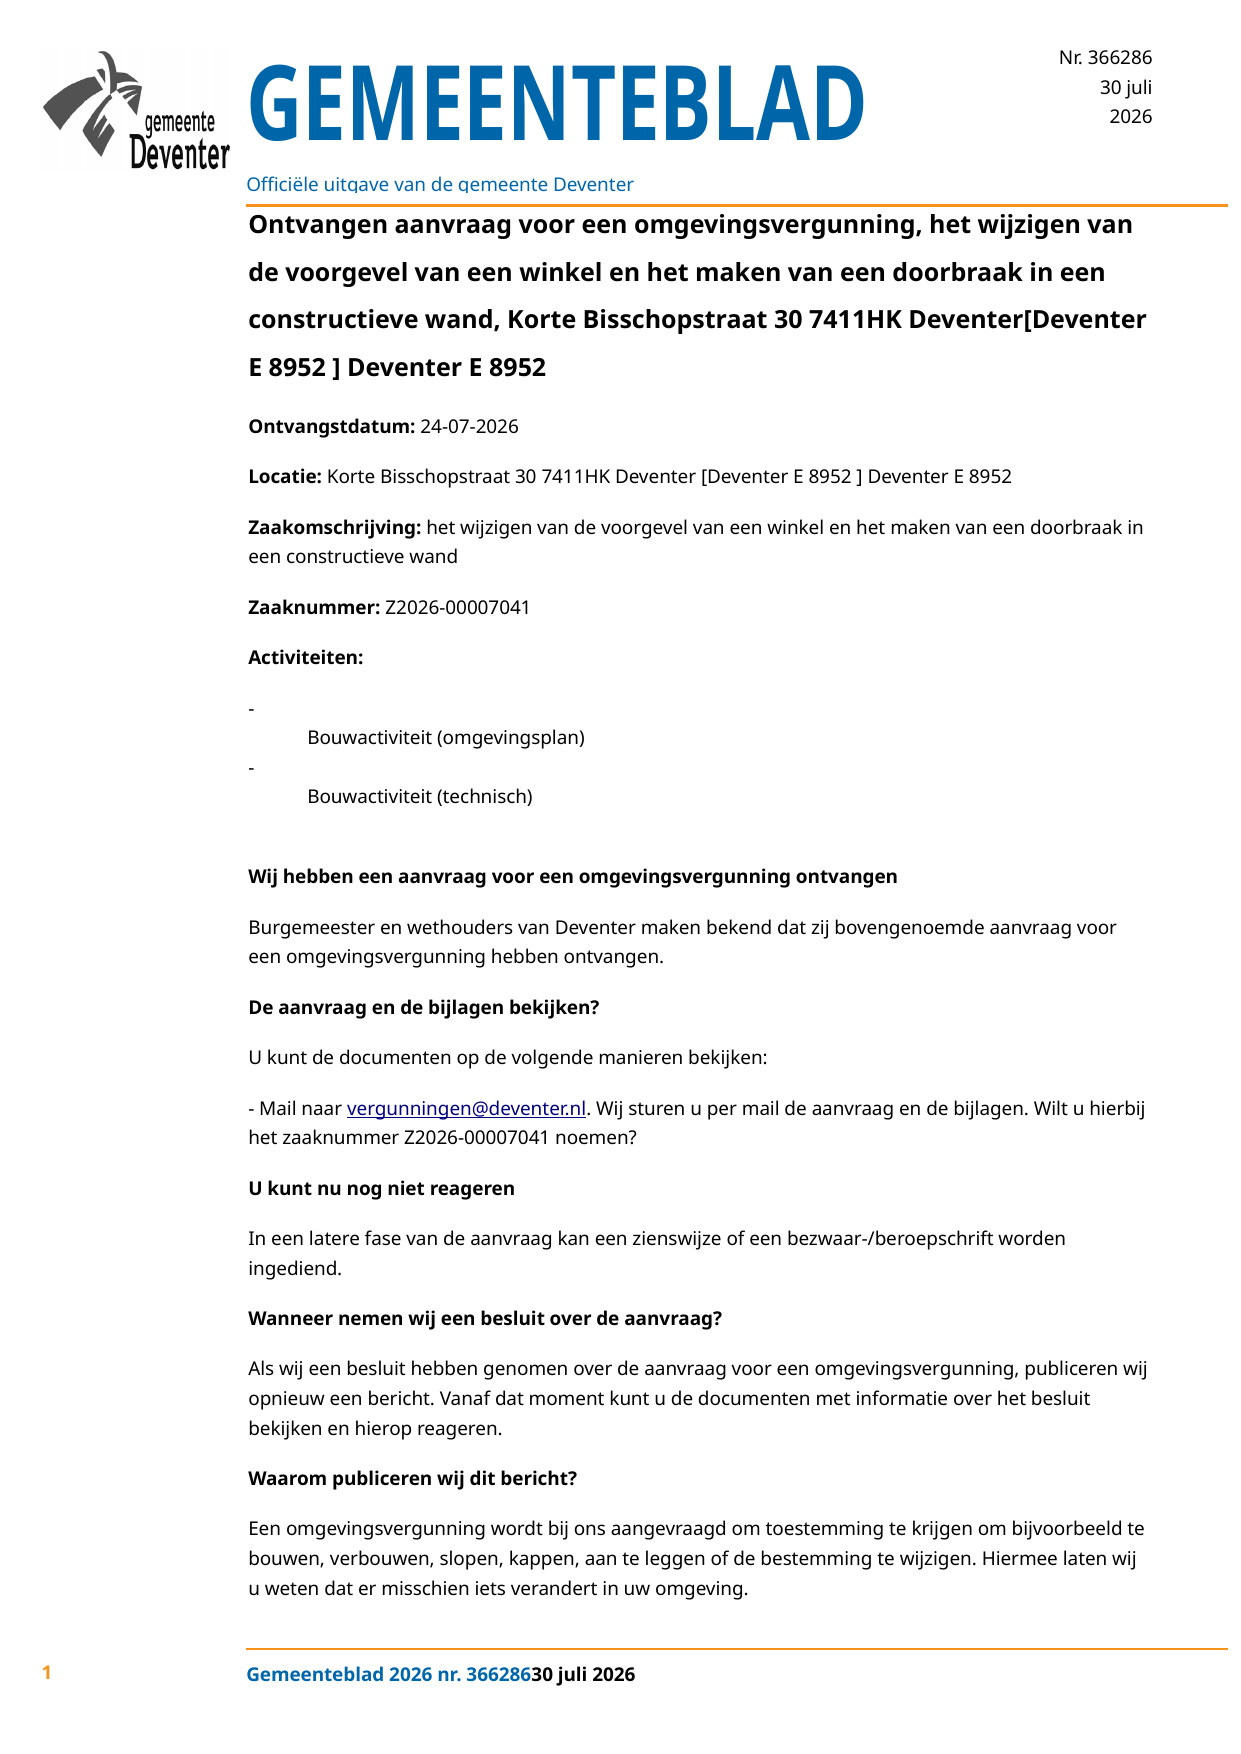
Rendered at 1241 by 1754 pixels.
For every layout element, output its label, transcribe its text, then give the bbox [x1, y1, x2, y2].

text Locatie: Korte Bisschopstraat 30 7411HK Deventer [Deventer E 8952 ] Deventer E 8952 [248, 463, 1152, 489]
list Bouwactiviteit (omgevingsplan) [248, 724, 1152, 750]
text De aanvraag en de bijlagen bekijken? [248, 994, 1152, 1020]
text In een latere fase van de aanvraag kan een zienswijze of een bezwaar-/beroepschrift worden ingediend. [248, 1225, 1152, 1281]
picture [41, 47, 231, 172]
text Burgemeester en wethouders van Deventer maken bekend dat zij bovengenoemde aanvraag voor een omgevingsvergunning hebben ontvangen. [248, 914, 1152, 969]
text Als wij een besluit hebben genomen over de aanvraag voor een omgevingsvergunning, publiceren wij opnieuw een bericht. Vanaf dat moment kunt u de documenten met informatie over het besluit bekijken en hierop reageren. [248, 1356, 1152, 1441]
list Bouwactiviteit (technisch) [248, 783, 1152, 809]
text Wanneer nemen wij een besluit over de aanvraag? [248, 1305, 1152, 1331]
text Activiteiten: [248, 644, 1152, 670]
text Zaaknummer: Z2026-00007041 [248, 594, 1152, 620]
text Een omgevingsvergunning wordt bij ons aangevraagd om toestemming te krijgen om bijvoorbeeld te bouwen, verbouwen, slopen, kappen, aan te leggen of de bestemming te wijzigen. Hiermee laten wij u weten dat er misschien iets verandert in uw omgeving. [248, 1516, 1152, 1601]
text Ontvangstdatum: 24-07-2026 [248, 413, 1152, 439]
text U kunt de documenten op de volgende manieren bekijken: [248, 1044, 1152, 1070]
text U kunt nu nog niet reageren [248, 1175, 1152, 1201]
text Wij hebben een aanvraag voor een omgevingsvergunning ontvangen [248, 863, 1152, 889]
text Ontvangen aanvraag voor een omgevingsvergunning, het wijzigen van de voorgevel van een winkel en het maken van een doorbraak in een constructieve wand, Korte Bisschopstraat 30 7411HK Deventer[Deventer E 8952 ] Deventer E 8952 [248, 207, 1152, 384]
text Waarom publiceren wij dit bericht? [248, 1465, 1152, 1491]
text - Mail naar vergunningen@deventer.nl. Wij sturen u per mail de aanvraag en de bijlagen. Wilt u hierbij het zaaknummer Z2026-00007041 noemen? [248, 1095, 1152, 1150]
text Zaakomschrijving: het wijzigen van de voorgevel van een winkel en het maken van een doorbraak in een constructieve wand [248, 514, 1152, 569]
